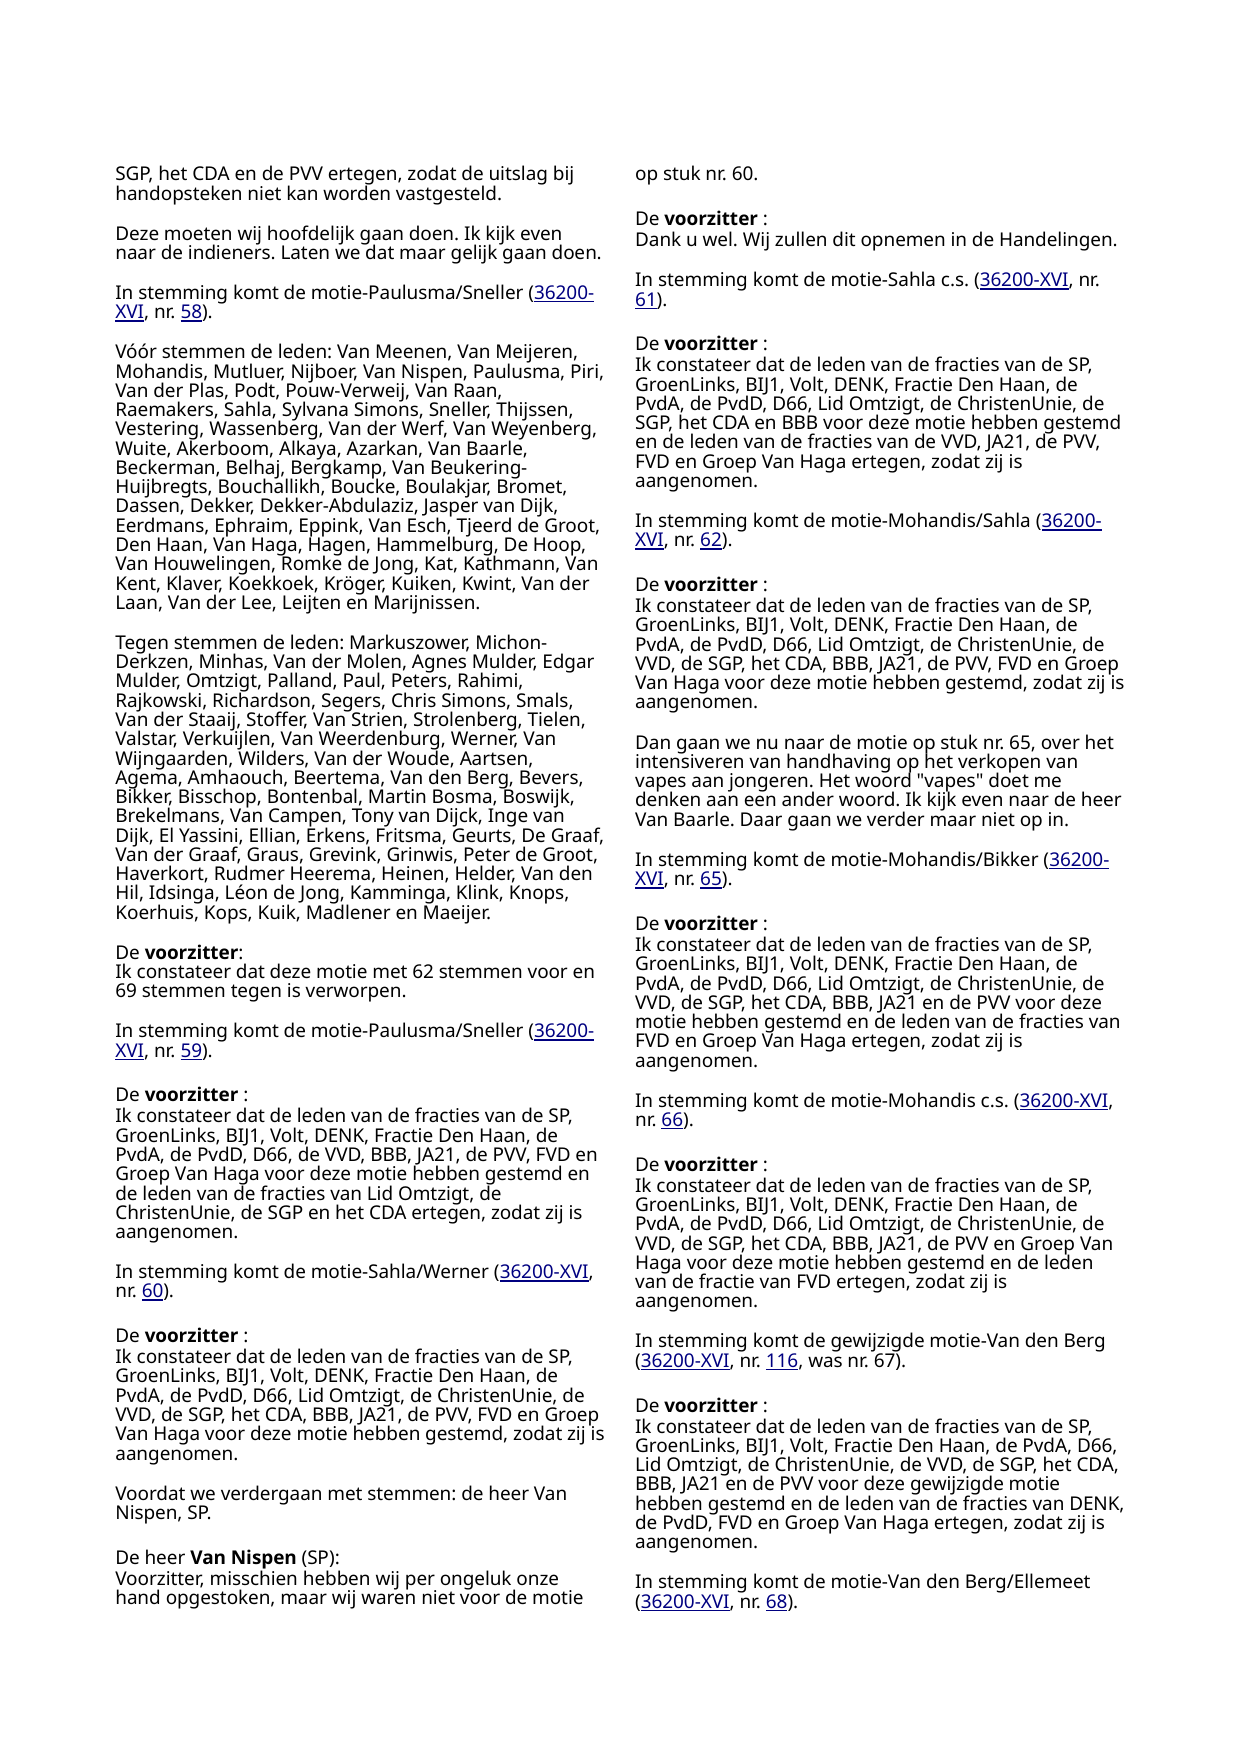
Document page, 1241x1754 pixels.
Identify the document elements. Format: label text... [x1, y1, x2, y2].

text De voorzitter : [635, 571, 1125, 597]
text Dan gaan we nu naar de motie op stuk nr. 65, over het intensiveren van handhaving op het verkopen van vapes aan jongeren. Het woord "vapes" doet me denken aan een ander woord. Ik kijk even naar de heer Van Baarle. Daar gaan we verder maar niet op in. [635, 734, 1125, 830]
text In stemming komt de motie-Sahla/Werner (36200-XVI, nr. 60). [115, 1263, 605, 1302]
text Ik constateer dat de leden van de fracties van de SP, GroenLinks, BIJ1, Volt, DENK, Fractie Den Haan, de PvdA, de PvdD, D66, Lid Omtzigt, de ChristenUnie, de VVD, de SGP, het CDA, BBB, JA21, de PVV, FVD en Groep Van Haga voor deze motie hebben gestemd, zodat zij is aangenomen. [115, 1348, 605, 1464]
text Deze moeten wij hoofdelijk gaan doen. Ik kijk even naar de indieners. Laten we dat maar gelijk gaan doen. [115, 224, 605, 263]
text op stuk nr. 60. [635, 165, 1125, 184]
text De voorzitter : [635, 205, 1125, 231]
text De voorzitter : [635, 1151, 1125, 1177]
text Vóór stemmen de leden: Van Meenen, Van Meijeren, Mohandis, Mutluer, Nijboer, Van Nispen, Paulusma, Piri, Van der Plas, Podt, Pouw-Verweij, Van Raan, Raemakers, Sahla, Sylvana Simons, Sneller, Thijssen, Vestering, Wassenberg, Van der Werf, Van Weyenberg, Wuite, Akerboom, Alkaya, Azarkan, Van Baarle, Beckerman, Belhaj, Bergkamp, Van Beukering-Huijbregts, Bouchallikh, Boucke, Boulakjar, Bromet, Dassen, Dekker, Dekker-Abdulaziz, Jasper van Dijk, Eerdmans, Ephraim, Eppink, Van Esch, Tjeerd de Groot, Den Haan, Van Haga, Hagen, Hammelburg, De Hoop, Van Houwelingen, Romke de Jong, Kat, Kathmann, Van Kent, Klaver, Koekkoek, Kröger, Kuiken, Kwint, Van der Laan, Van der Lee, Leijten en Marijnissen. [115, 343, 605, 613]
text De voorzitter: [115, 944, 605, 963]
text In stemming komt de motie-Paulusma/Sneller (36200-XVI, nr. 58). [115, 284, 605, 322]
text Ik constateer dat de leden van de fracties van de SP, GroenLinks, BIJ1, Volt, DENK, Fractie Den Haan, de PvdA, de PvdD, D66, Lid Omtzigt, de ChristenUnie, de VVD, de SGP, het CDA, BBB, JA21 en de PVV voor deze motie hebben gestemd en de leden van de fracties van FVD en Groep Van Haga ertegen, zodat zij is aangenomen. [635, 936, 1125, 1071]
text In stemming komt de motie-Sahla c.s. (36200-XVI, nr. 61). [635, 271, 1125, 310]
text Ik constateer dat de leden van de fracties van de SP, GroenLinks, BIJ1, Volt, DENK, Fractie Den Haan, de PvdA, de PvdD, D66, Lid Omtzigt, de ChristenUnie, de VVD, de SGP, het CDA, BBB, JA21, de PVV, FVD en Groep Van Haga voor deze motie hebben gestemd, zodat zij is aangenomen. [635, 597, 1125, 713]
text In stemming komt de motie-Mohandis/Bikker (36200-XVI, nr. 65). [635, 851, 1125, 889]
text Ik constateer dat de leden van de fracties van de SP, GroenLinks, BIJ1, Volt, DENK, Fractie Den Haan, de PvdA, de PvdD, D66, de VVD, BBB, JA21, de PVV, FVD en Groep Van Haga voor deze motie hebben gestemd en de leden van de fracties van Lid Omtzigt, de ChristenUnie, de SGP en het CDA ertegen, zodat zij is aangenomen. [115, 1107, 605, 1242]
text De voorzitter : [635, 331, 1125, 356]
text In stemming komt de motie-Van den Berg/Ellemeet (36200-XVI, nr. 68). [635, 1573, 1125, 1612]
text In stemming komt de motie-Mohandis/Sahla (36200-XVI, nr. 62). [635, 512, 1125, 551]
text De voorzitter : [635, 1392, 1125, 1418]
text In stemming komt de gewijzigde motie-Van den Berg (36200-XVI, nr. 116, was nr. 67). [635, 1332, 1125, 1371]
text Ik constateer dat de leden van de fracties van de SP, GroenLinks, BIJ1, Volt, DENK, Fractie Den Haan, de PvdA, de PvdD, D66, Lid Omtzigt, de ChristenUnie, de VVD, de SGP, het CDA, BBB, JA21, de PVV en Groep Van Haga voor deze motie hebben gestemd en de leden van de fractie van FVD ertegen, zodat zij is aangenomen. [635, 1177, 1125, 1312]
text De voorzitter : [635, 910, 1125, 936]
text Ik constateer dat de leden van de fracties van de SP, GroenLinks, BIJ1, Volt, Fractie Den Haan, de PvdA, D66, Lid Omtzigt, de ChristenUnie, de VVD, de SGP, het CDA, BBB, JA21 en de PVV voor deze gewijzigde motie hebben gestemd en de leden van de fracties van DENK, de PvdD, FVD en Groep Van Haga ertegen, zodat zij is aangenomen. [635, 1418, 1125, 1552]
text Tegen stemmen de leden: Markuszower, Michon-Derkzen, Minhas, Van der Molen, Agnes Mulder, Edgar Mulder, Omtzigt, Palland, Paul, Peters, Rahimi, Rajkowski, Richardson, Segers, Chris Simons, Smals, Van der Staaij, Stoffer, Van Strien, Strolenberg, Tielen, Valstar, Verkuijlen, Van Weerdenburg, Werner, Van Wijngaarden, Wilders, Van der Woude, Aartsen, Agema, Amhaouch, Beertema, Van den Berg, Bevers, Bikker, Bisschop, Bontenbal, Martin Bosma, Boswijk, Brekelmans, Van Campen, Tony van Dijck, Inge van Dijk, El Yassini, Ellian, Erkens, Fritsma, Geurts, De Graaf, Van der Graaf, Graus, Grevink, Grinwis, Peter de Groot, Haverkort, Rudmer Heerema, Heinen, Helder, Van den Hil, Idsinga, Léon de Jong, Kamminga, Klink, Knops, Koerhuis, Kops, Kuik, Madlener en Maeijer. [115, 634, 605, 923]
text De heer Van Nispen (SP): [115, 1544, 605, 1570]
text Voordat we verdergaan met stemmen: de heer Van Nispen, SP. [115, 1485, 605, 1523]
text Dank u wel. Wij zullen dit opnemen in de Handelingen. [635, 231, 1125, 250]
text Ik constateer dat de leden van de fracties van de SP, GroenLinks, BIJ1, Volt, DENK, Fractie Den Haan, de PvdA, de PvdD, D66, Lid Omtzigt, de ChristenUnie, de SGP, het CDA en BBB voor deze motie hebben gestemd en de leden van de fracties van de VVD, JA21, de PVV, FVD en Groep Van Haga ertegen, zodat zij is aangenomen. [635, 356, 1125, 491]
text In stemming komt de motie-Mohandis c.s. (36200-XVI, nr. 66). [635, 1092, 1125, 1130]
text De voorzitter : [115, 1082, 605, 1107]
text SGP, het CDA en de PVV ertegen, zodat de uitslag bij handopsteken niet kan worden vastgesteld. [115, 165, 605, 204]
text Voorzitter, misschien hebben wij per ongeluk onze hand opgestoken, maar wij waren niet voor de motie [115, 1570, 605, 1608]
text In stemming komt de motie-Paulusma/Sneller (36200-XVI, nr. 59). [115, 1022, 605, 1061]
text Ik constateer dat deze motie met 62 stemmen voor en 69 stemmen tegen is verworpen. [115, 963, 605, 1001]
text De voorzitter : [115, 1322, 605, 1348]
